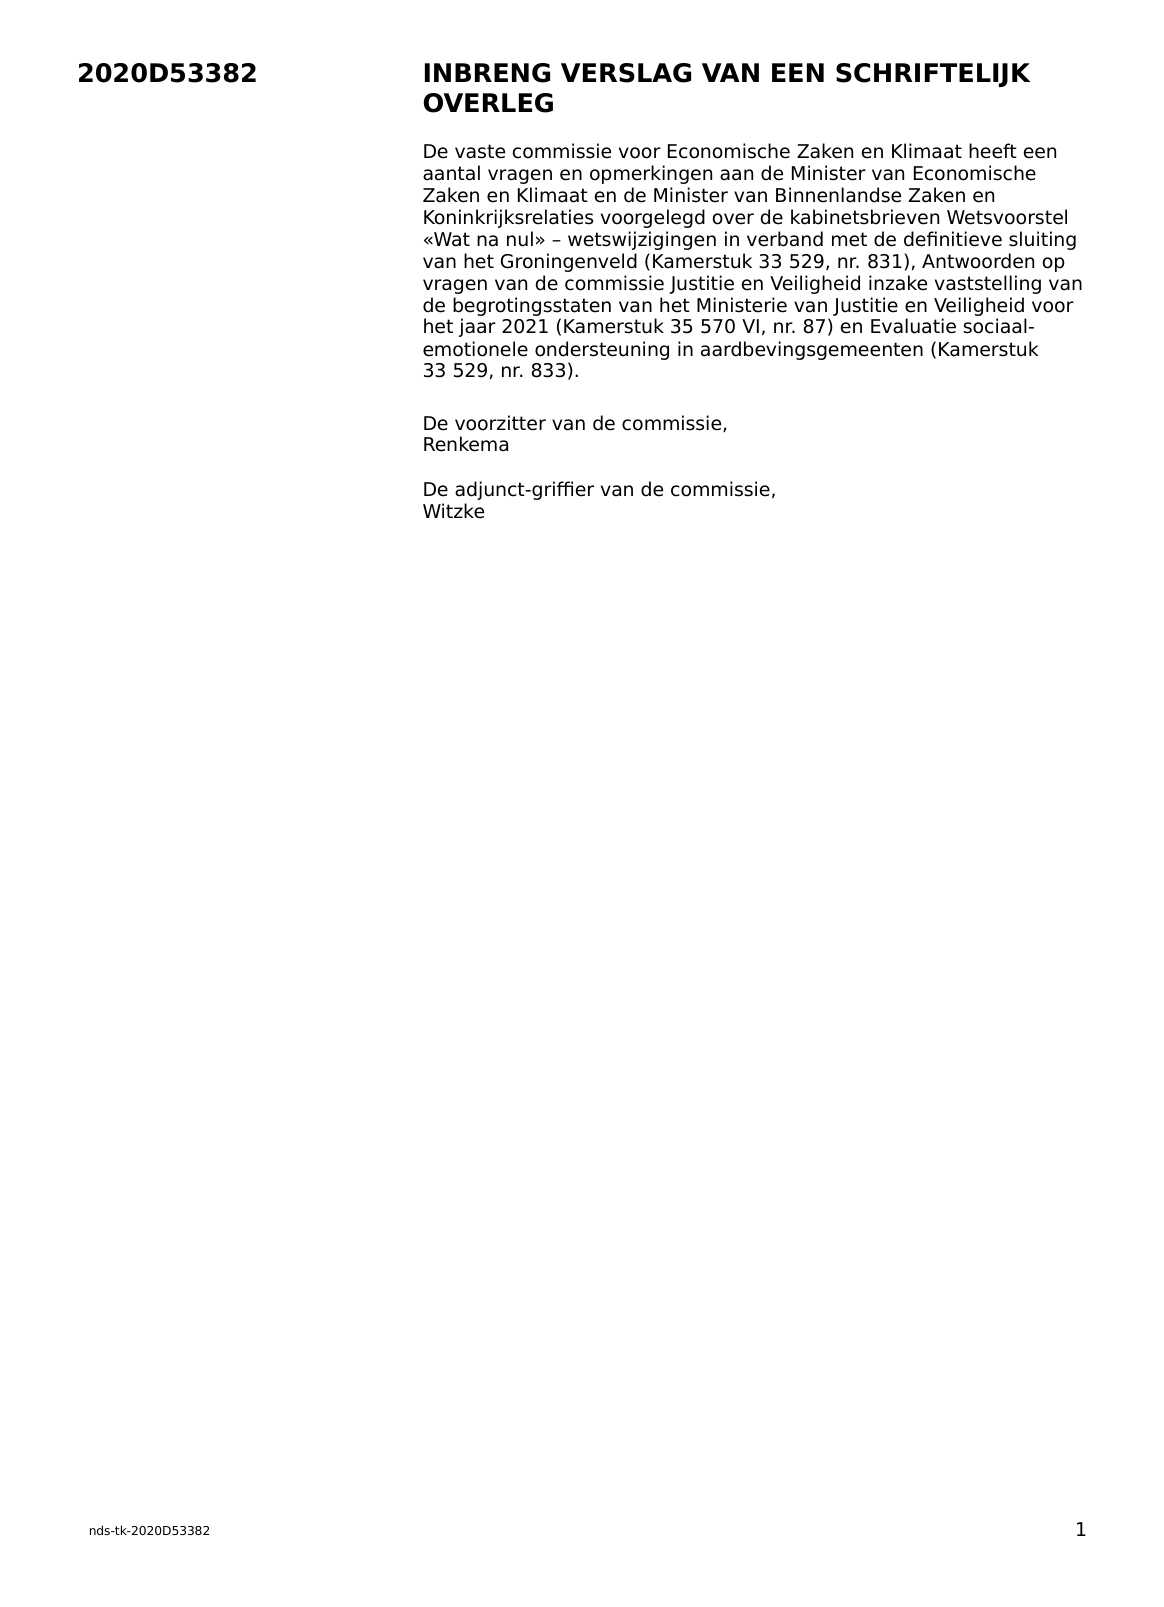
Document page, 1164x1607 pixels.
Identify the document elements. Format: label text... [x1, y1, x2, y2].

text De adjunct-griffier van de commissie, Witzke [422, 478, 1087, 522]
text nds-tk-2020D53382 [88, 1524, 323, 1538]
text De voorzitter van de commissie, Renkema [422, 412, 1087, 456]
text De vaste commissie voor Economische Zaken en Klimaat heeft een aantal vragen en opmerkingen aan de Minister van Economische Zaken en Klimaat en de Minister van Binnenlandse Zaken en Koninkrijksrelaties voorgelegd over de kabinetsbrieven Wetsvoorstel «Wat na nul» – wetswijzigingen in verband met de definitieve sluiting van het Groningenveld (Kamerstuk 33 529, nr. 831), Antwoorden op vragen van de commissie Justitie en Veiligheid inzake vaststelling van de begrotingsstaten van het Ministerie van Justitie en Veiligheid voor het jaar 2021 (Kamerstuk 35 570 VI, nr. 87) en Evaluatie sociaal-emotionele ondersteuning in aardbevingsgemeenten (Kamerstuk 33 529, nr. 833). [422, 141, 1087, 382]
text 2020D53382 INBRENG VERSLAG VAN EEN SCHRIFTELIJK OVERLEG [77, 59, 1087, 118]
